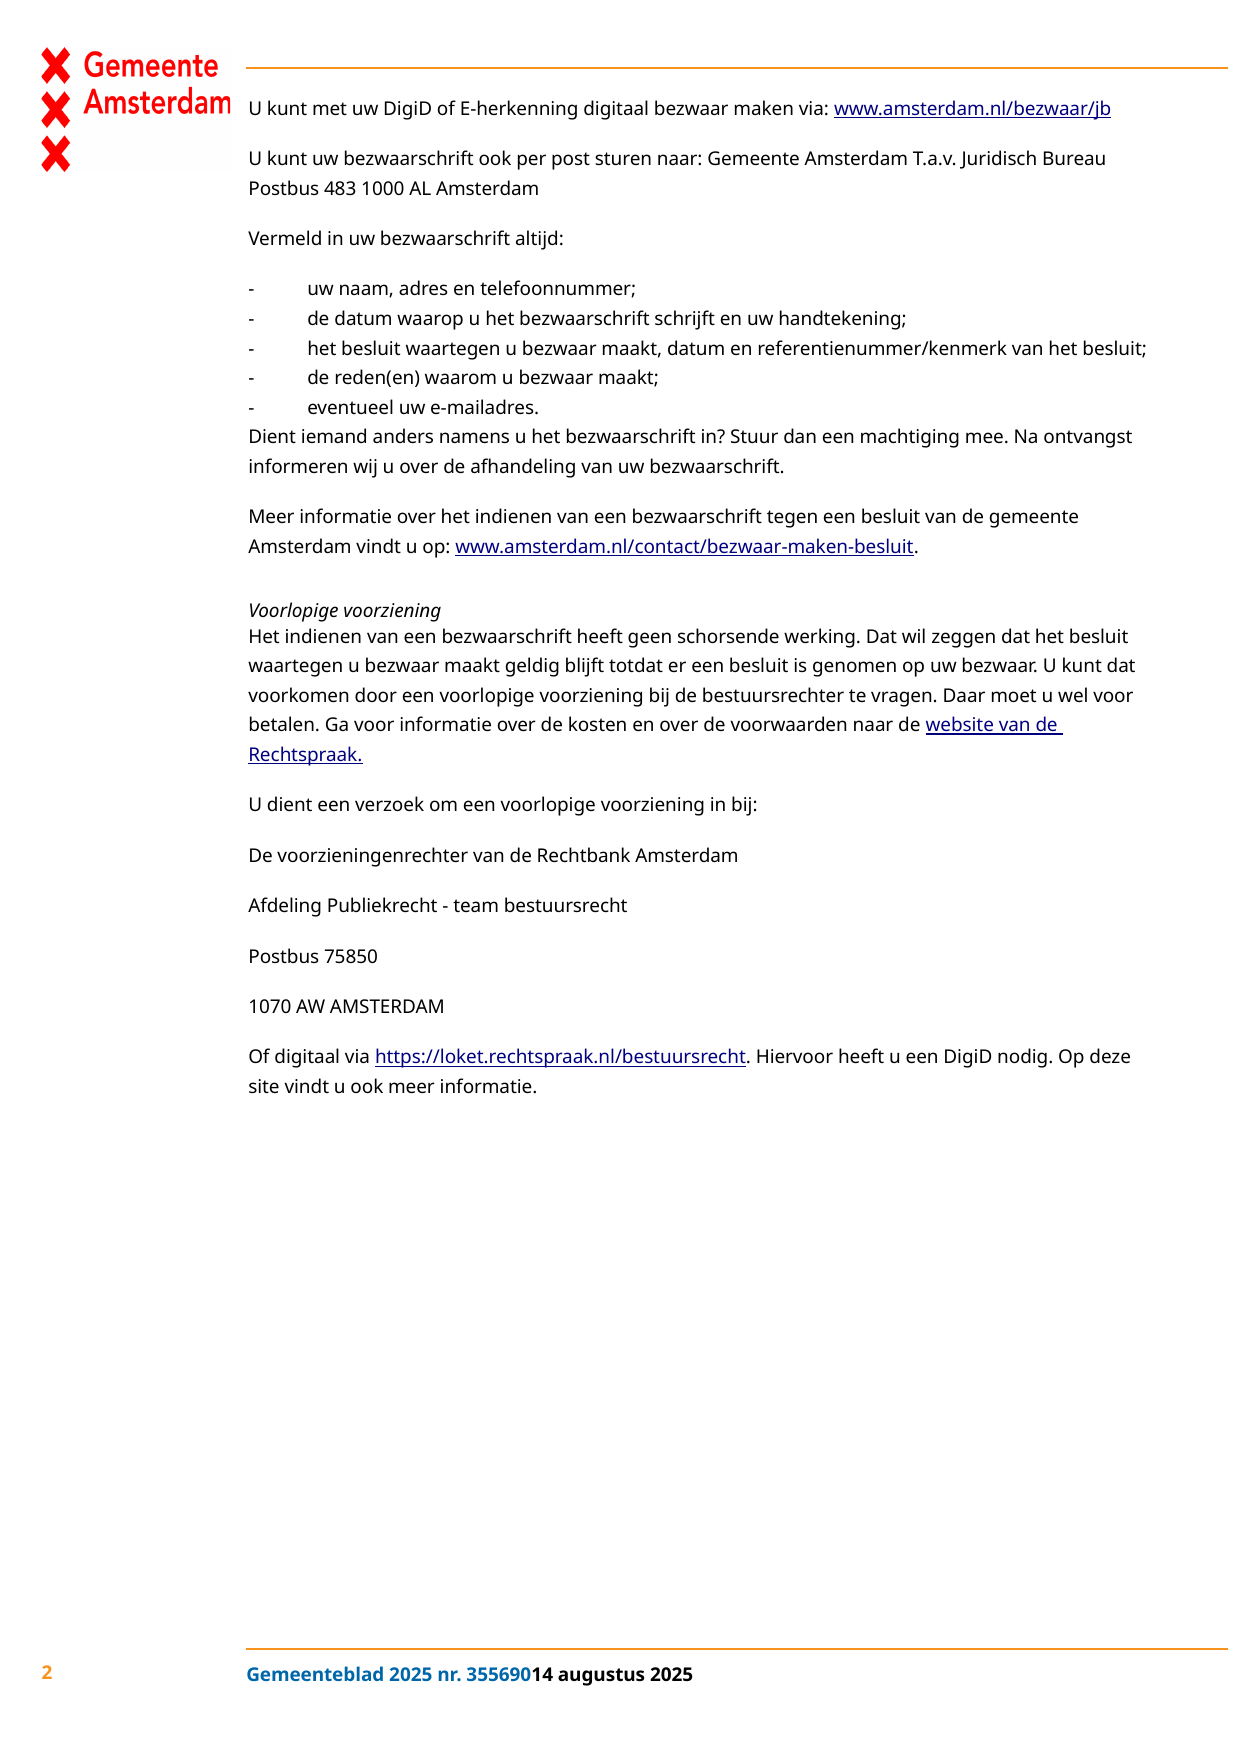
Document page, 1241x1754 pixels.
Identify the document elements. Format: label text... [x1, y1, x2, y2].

text U dient een verzoek om een voorlopige voorziening in bij: [248, 792, 1152, 817]
list de datum waarop u het bezwaarschrift schrijft en uw handtekening; [248, 305, 1152, 331]
list het besluit waartegen u bezwaar maakt, datum en referentienummer/kenmerk van het besluit; [248, 335, 1152, 361]
list uw naam, adres en telefoonnummer; [248, 276, 1152, 301]
list de reden(en) waarom u bezwaar maakt; [248, 364, 1152, 390]
text Het indienen van een bezwaarschrift heeft geen schorsende werking. Dat wil zeggen dat het besluit waartegen u bezwaar maakt geldig blijft totdat er een besluit is genomen op uw bezwaar. U kunt dat voorkomen door een voorlopige voorziening bij de bestuursrechter te vragen. Daar moet u wel voor betalen. Ga voor informatie over de kosten en over de voorwaarden naar de website van de Rechtspraak. [248, 623, 1152, 767]
text De voorzieningenrechter van de Rechtbank Amsterdam [248, 842, 1152, 868]
text 1070 AW AMSTERDAM [248, 993, 1152, 1019]
picture [41, 47, 231, 172]
text Of digitaal via https://loket.rechtspraak.nl/bestuursrecht. Hiervoor heeft u een DigiD nodig. Op deze site vindt u ook meer informatie. [248, 1044, 1152, 1099]
text Vermeld in uw bezwaarschrift altijd: [248, 225, 1152, 251]
text Voorlopige voorziening [248, 597, 1152, 623]
text Afdeling Publiekrecht - team bestuursrecht [248, 892, 1152, 918]
text U kunt met uw DigiD of E-herkenning digitaal bezwaar maken via: www.amsterdam.nl/bezwaar/jb [248, 95, 1152, 121]
list eventueel uw e-mailadres. [248, 394, 1152, 420]
text Dient iemand anders namens u het bezwaarschrift in? Stuur dan een machtiging mee. Na ontvangst informeren wij u over de afhandeling van uw bezwaarschrift. [248, 423, 1152, 479]
text Postbus 75850 [248, 943, 1152, 968]
text U kunt uw bezwaarschrift ook per post sturen naar: Gemeente Amsterdam T.a.v. Juridisch Bureau Postbus 483 1000 AL Amsterdam [248, 145, 1152, 201]
text Meer informatie over het indienen van een bezwaarschrift tegen een besluit van de gemeente Amsterdam vindt u op: www.amsterdam.nl/contact/bezwaar-maken-besluit. [248, 503, 1152, 559]
